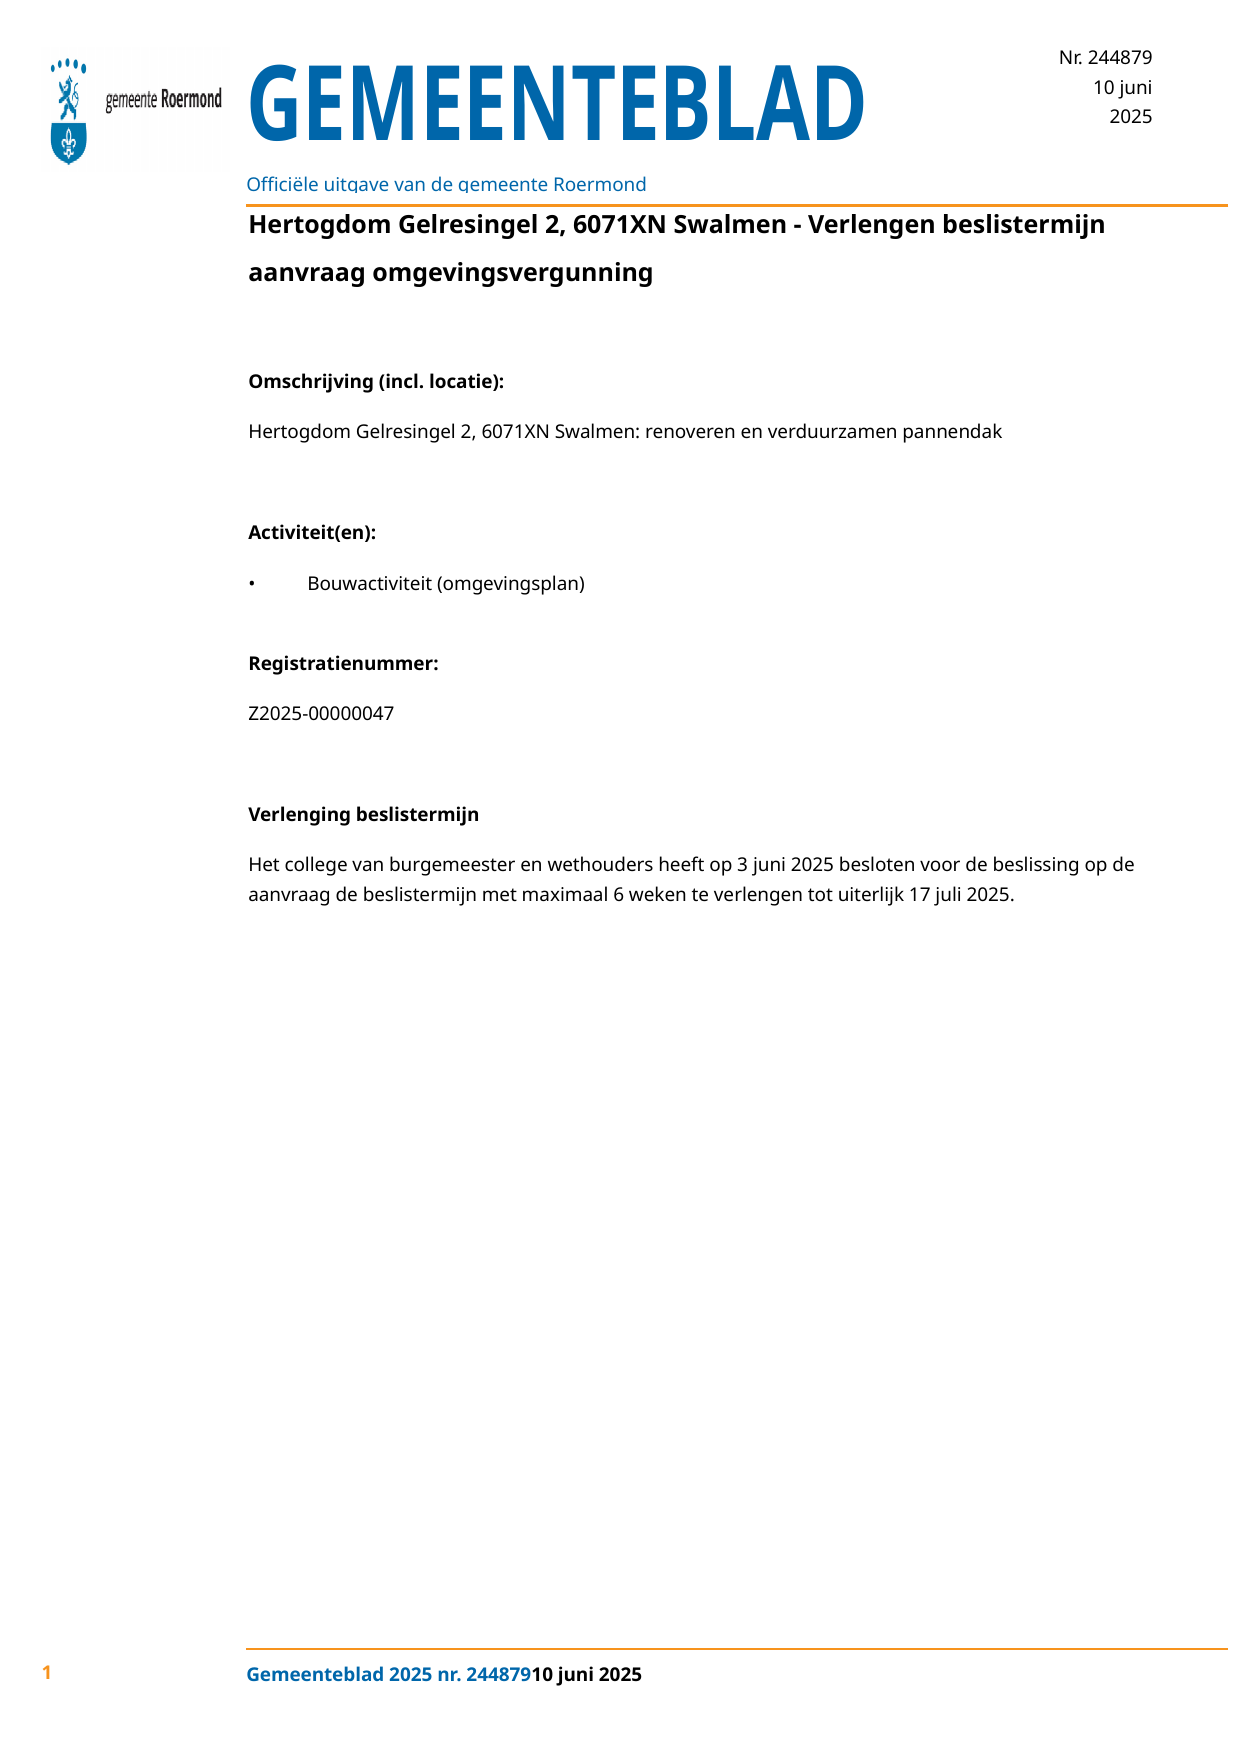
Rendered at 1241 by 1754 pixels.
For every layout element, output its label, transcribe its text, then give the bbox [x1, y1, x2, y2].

text Registratienummer: [248, 650, 1152, 676]
text Hertogdom Gelresingel 2, 6071XN Swalmen - Verlengen beslistermijn aanvraag omgevingsvergunning [248, 207, 1152, 288]
text Verlenging beslistermijn [248, 801, 1152, 827]
picture [41, 47, 231, 172]
text Z2025-00000047 [248, 700, 1152, 726]
text Hertogdom Gelresingel 2, 6071XN Swalmen: renoveren en verduurzamen pannendak [248, 419, 1152, 444]
list Bouwactiviteit (omgevingsplan) [248, 570, 1152, 596]
text Omschrijving (incl. locatie): [248, 368, 1152, 394]
text Het college van burgemeester en wethouders heeft op 3 juni 2025 besloten voor de beslissing op de aanvraag de beslistermijn met maximaal 6 weken te verlengen tot uiterlijk 17 juli 2025. [248, 852, 1152, 907]
text Activiteit(en): [248, 519, 1152, 545]
